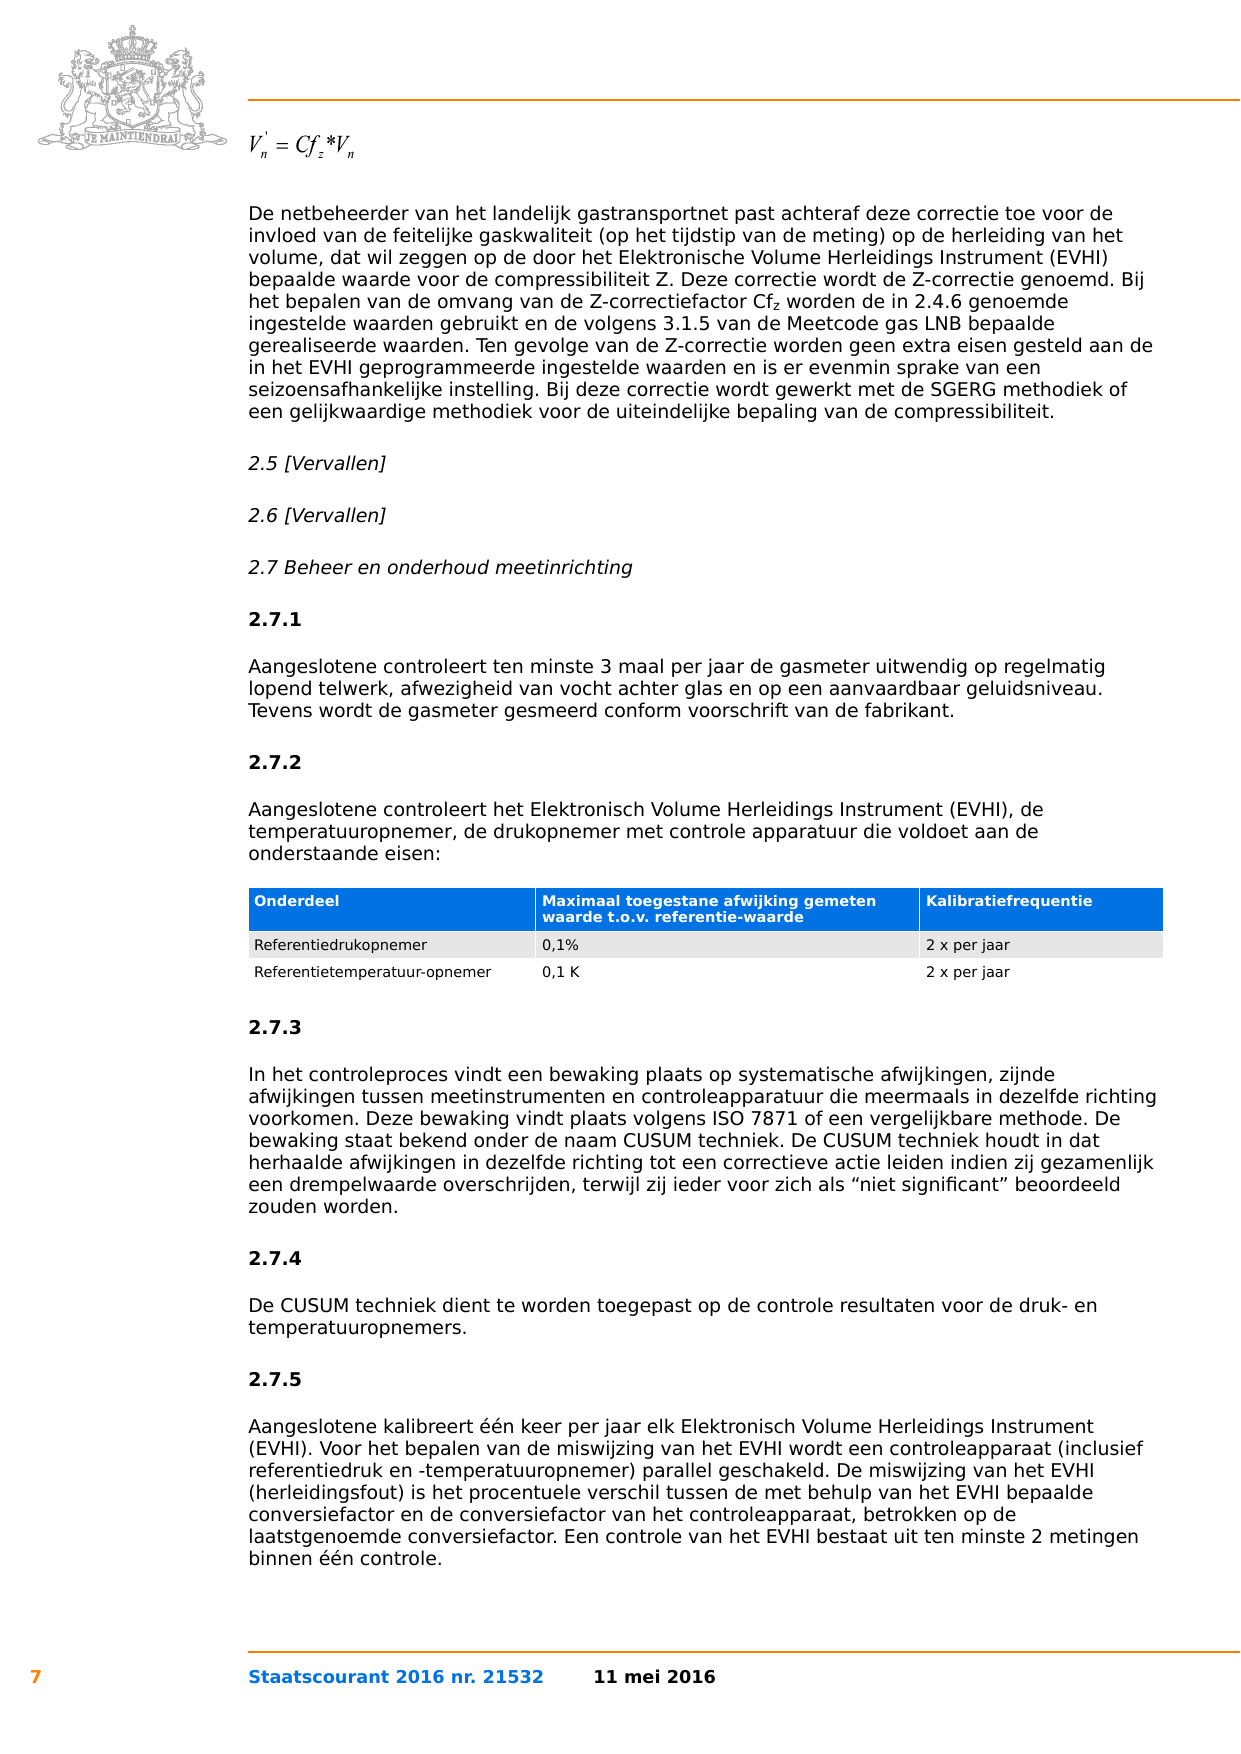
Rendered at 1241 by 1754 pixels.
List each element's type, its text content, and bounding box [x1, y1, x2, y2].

table_cell 0,1 K [536, 960, 919, 986]
subtitle 2.7 Beheer en onderhoud meetinrichting [248, 557, 1163, 579]
table_cell Referentietemperatuur-opnemer [249, 960, 535, 986]
text De CUSUM techniek dient te worden toegepast op de controle resultaten voor de druk- en temperatuuropnemers. [248, 1295, 1163, 1339]
table_header Onderdeel [249, 888, 535, 931]
subtitle 2.7.2 [248, 752, 1163, 774]
text De netbeheerder van het landelijk gastransportnet past achteraf deze correctie toe voor de invloed van de feitelijke gaskwaliteit (op het tijdstip van de meting) op de herleiding van het volume, dat wil zeggen op de door het Elektronische Volume Herleidings Instrument (EVHI) bepaalde waarde voor de compressibiliteit Z. Deze correctie wordt de Z-correctie genoemd. Bij het bepalen van de omvang van de Z-correctiefactor Cfz worden de in 2.4.6 genoemde ingestelde waarden gebruikt en de volgens 3.1.5 van de Meetcode gas LNB bepaalde gerealiseerde waarden. Ten gevolge van de Z-correctie worden geen extra eisen gesteld aan de in het EVHI geprogrammeerde ingestelde waarden en is er evenmin sprake van een seizoensafhankelijke instelling. Bij deze correctie wordt gewerkt met de SGERG methodiek of een gelijkwaardige methodiek voor de uiteindelijke bepaling van de compressibiliteit. [248, 203, 1163, 423]
subtitle 2.6 [Vervallen] [248, 505, 1163, 527]
picture [248, 130, 378, 160]
subtitle 2.5 [Vervallen] [248, 453, 1163, 475]
table_cell 2 x per jaar [920, 960, 1163, 986]
text In het controleproces vindt een bewaking plaats op systematische afwijkingen, zijnde afwijkingen tussen meetinstrumenten en controleapparatuur die meermaals in dezelfde richting voorkomen. Deze bewaking vindt plaats volgens ISO 7871 of een vergelijkbare methode. De bewaking staat bekend onder de naam CUSUM techniek. De CUSUM techniek houdt in dat herhaalde afwijkingen in dezelfde richting tot een correctieve actie leiden indien zij gezamenlijk een drempelwaarde overschrijden, terwijl zij ieder voor zich als “niet significant” beoordeeld zouden worden. [248, 1064, 1163, 1218]
table_header Kalibratiefrequentie [920, 888, 1163, 931]
table_cell 2 x per jaar [920, 932, 1163, 958]
picture [38, 25, 227, 150]
table_cell Referentiedrukopnemer [249, 932, 535, 958]
text Aangeslotene controleert ten minste 3 maal per jaar de gasmeter uitwendig op regelmatig lopend telwerk, afwezigheid van vocht achter glas en op een aanvaardbaar geluidsniveau. Tevens wordt de gasmeter gesmeerd conform voorschrift van de fabrikant. [248, 656, 1163, 722]
text Aangeslotene kalibreert één keer per jaar elk Elektronisch Volume Herleidings Instrument (EVHI). Voor het bepalen van de miswijzing van het EVHI wordt een controleapparaat (inclusief referentiedruk en -temperatuuropnemer) parallel geschakeld. De miswijzing van het EVHI (herleidingsfout) is het procentuele verschil tussen de met behulp van het EVHI bepaalde conversiefactor en de conversiefactor van het controleapparaat, betrokken op de laatstgenoemde conversiefactor. Een controle van het EVHI bestaat uit ten minste 2 metingen binnen één controle. [248, 1416, 1163, 1569]
table_cell 0,1% [536, 932, 919, 958]
subtitle 2.7.4 [248, 1248, 1163, 1270]
subtitle 2.7.1 [248, 609, 1163, 631]
subtitle 2.7.3 [248, 1017, 1163, 1039]
subtitle 2.7.5 [248, 1369, 1163, 1391]
text Aangeslotene controleert het Elektronisch Volume Herleidings Instrument (EVHI), de temperatuuropnemer, de drukopnemer met controle apparatuur die voldoet aan de onderstaande eisen: [248, 799, 1163, 865]
table_header Maximaal toegestane afwijking gemeten waarde t.o.v. referentie-waarde [536, 888, 919, 931]
